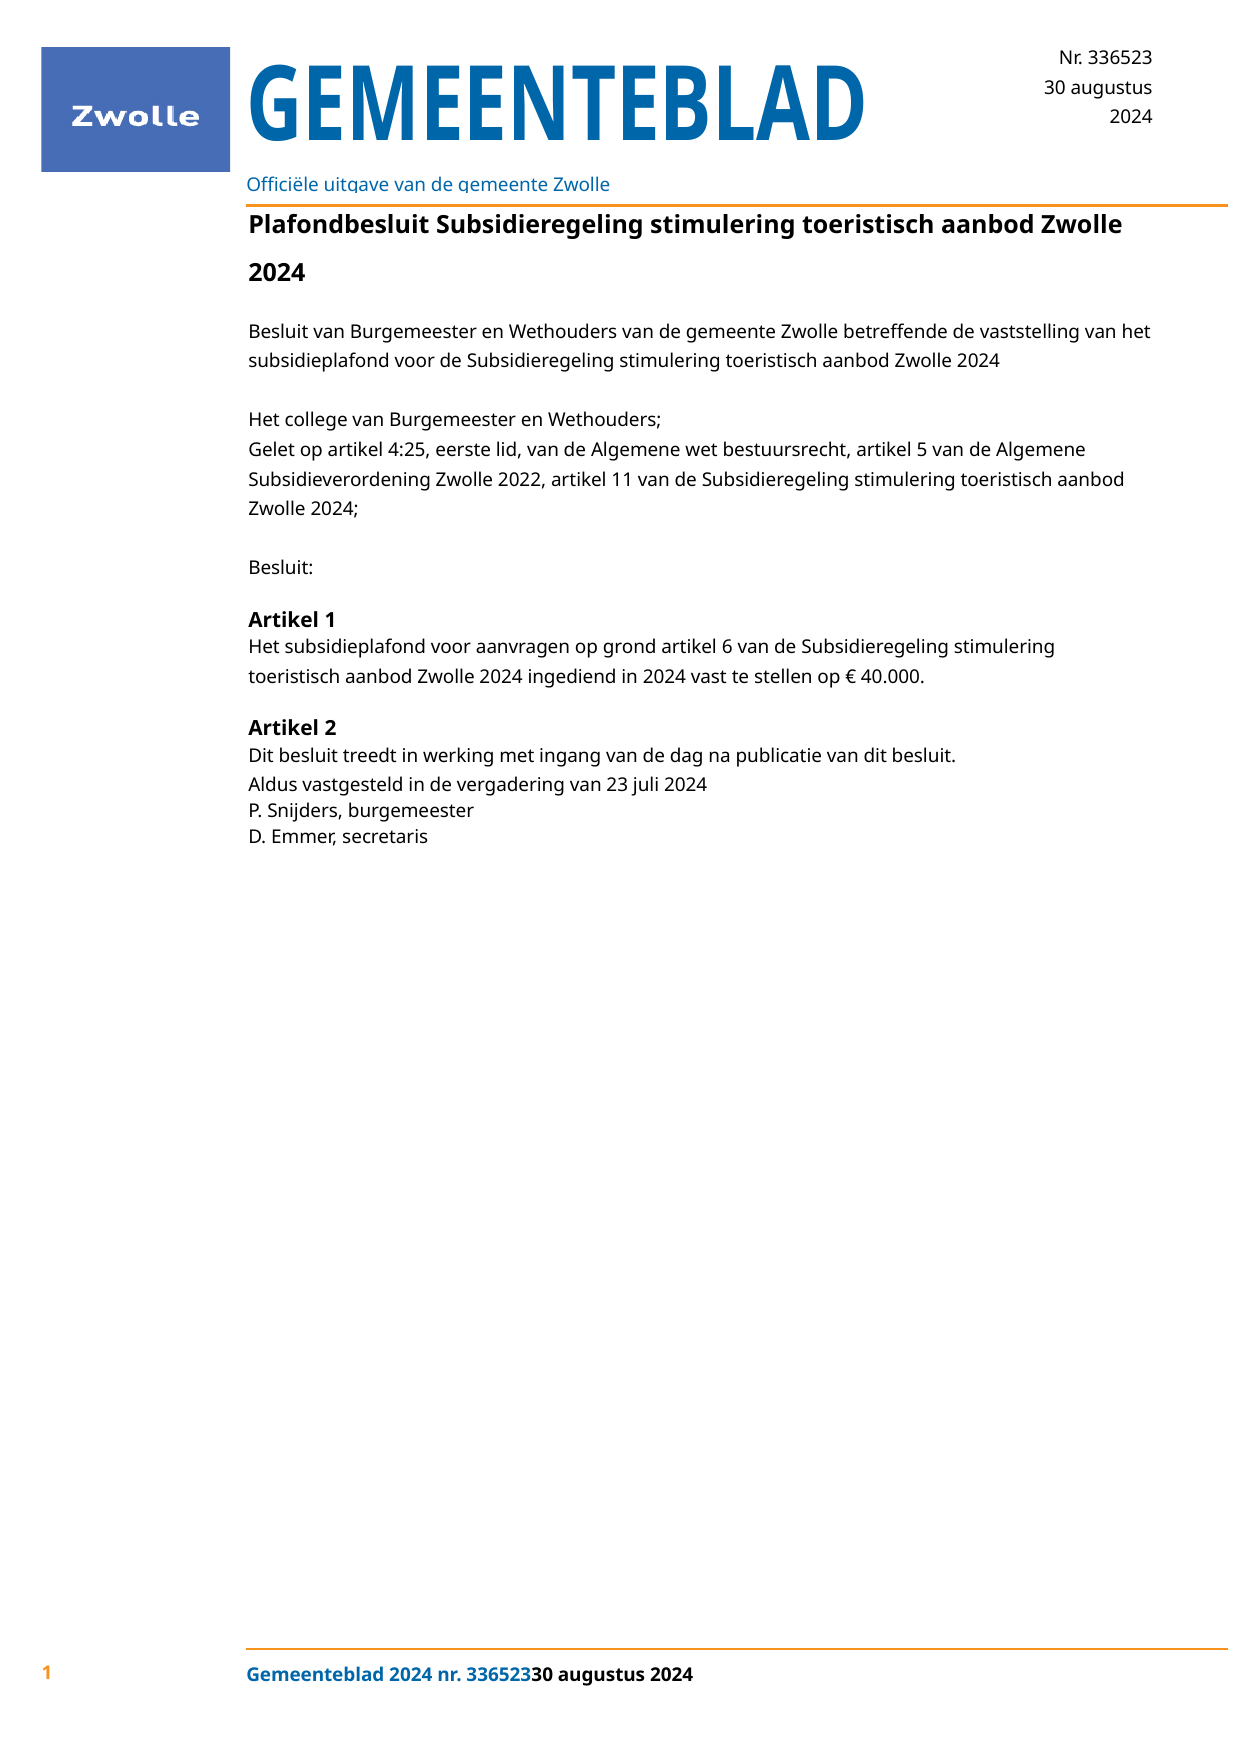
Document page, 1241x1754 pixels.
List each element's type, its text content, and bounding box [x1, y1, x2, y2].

text Artikel 2 [248, 713, 1152, 742]
text Artikel 1 [248, 605, 1152, 633]
text Besluit: [248, 554, 1152, 580]
picture [41, 47, 231, 172]
text Aldus vastgesteld in de vergadering van 23 juli 2024 [248, 771, 1152, 797]
text Het college van Burgemeester en Wethouders; [248, 407, 1152, 432]
text Besluit van Burgemeester en Wethouders van de gemeente Zwolle betreffende de vaststelling van het subsidieplafond voor de Subsidieregeling stimulering toeristisch aanbod Zwolle 2024 [248, 318, 1152, 373]
text Gelet op artikel 4:25, eerste lid, van de Algemene wet bestuursrecht, artikel 5 van de Algemene Subsidieverordening Zwolle 2022, artikel 11 van de Subsidieregeling stimulering toeristisch aanbod Zwolle 2024; [248, 436, 1152, 521]
text Het subsidieplafond voor aanvragen op grond artikel 6 van de Subsidieregeling stimulering toeristisch aanbod Zwolle 2024 ingediend in 2024 vast te stellen op € 40.000. [248, 633, 1152, 689]
text P. Snijders, burgemeester [248, 797, 1152, 823]
text Dit besluit treedt in werking met ingang van de dag na publicatie van dit besluit. [248, 742, 1152, 768]
text D. Emmer, secretaris [248, 823, 1152, 849]
text Plafondbesluit Subsidieregeling stimulering toeristisch aanbod Zwolle 2024 [248, 207, 1152, 288]
